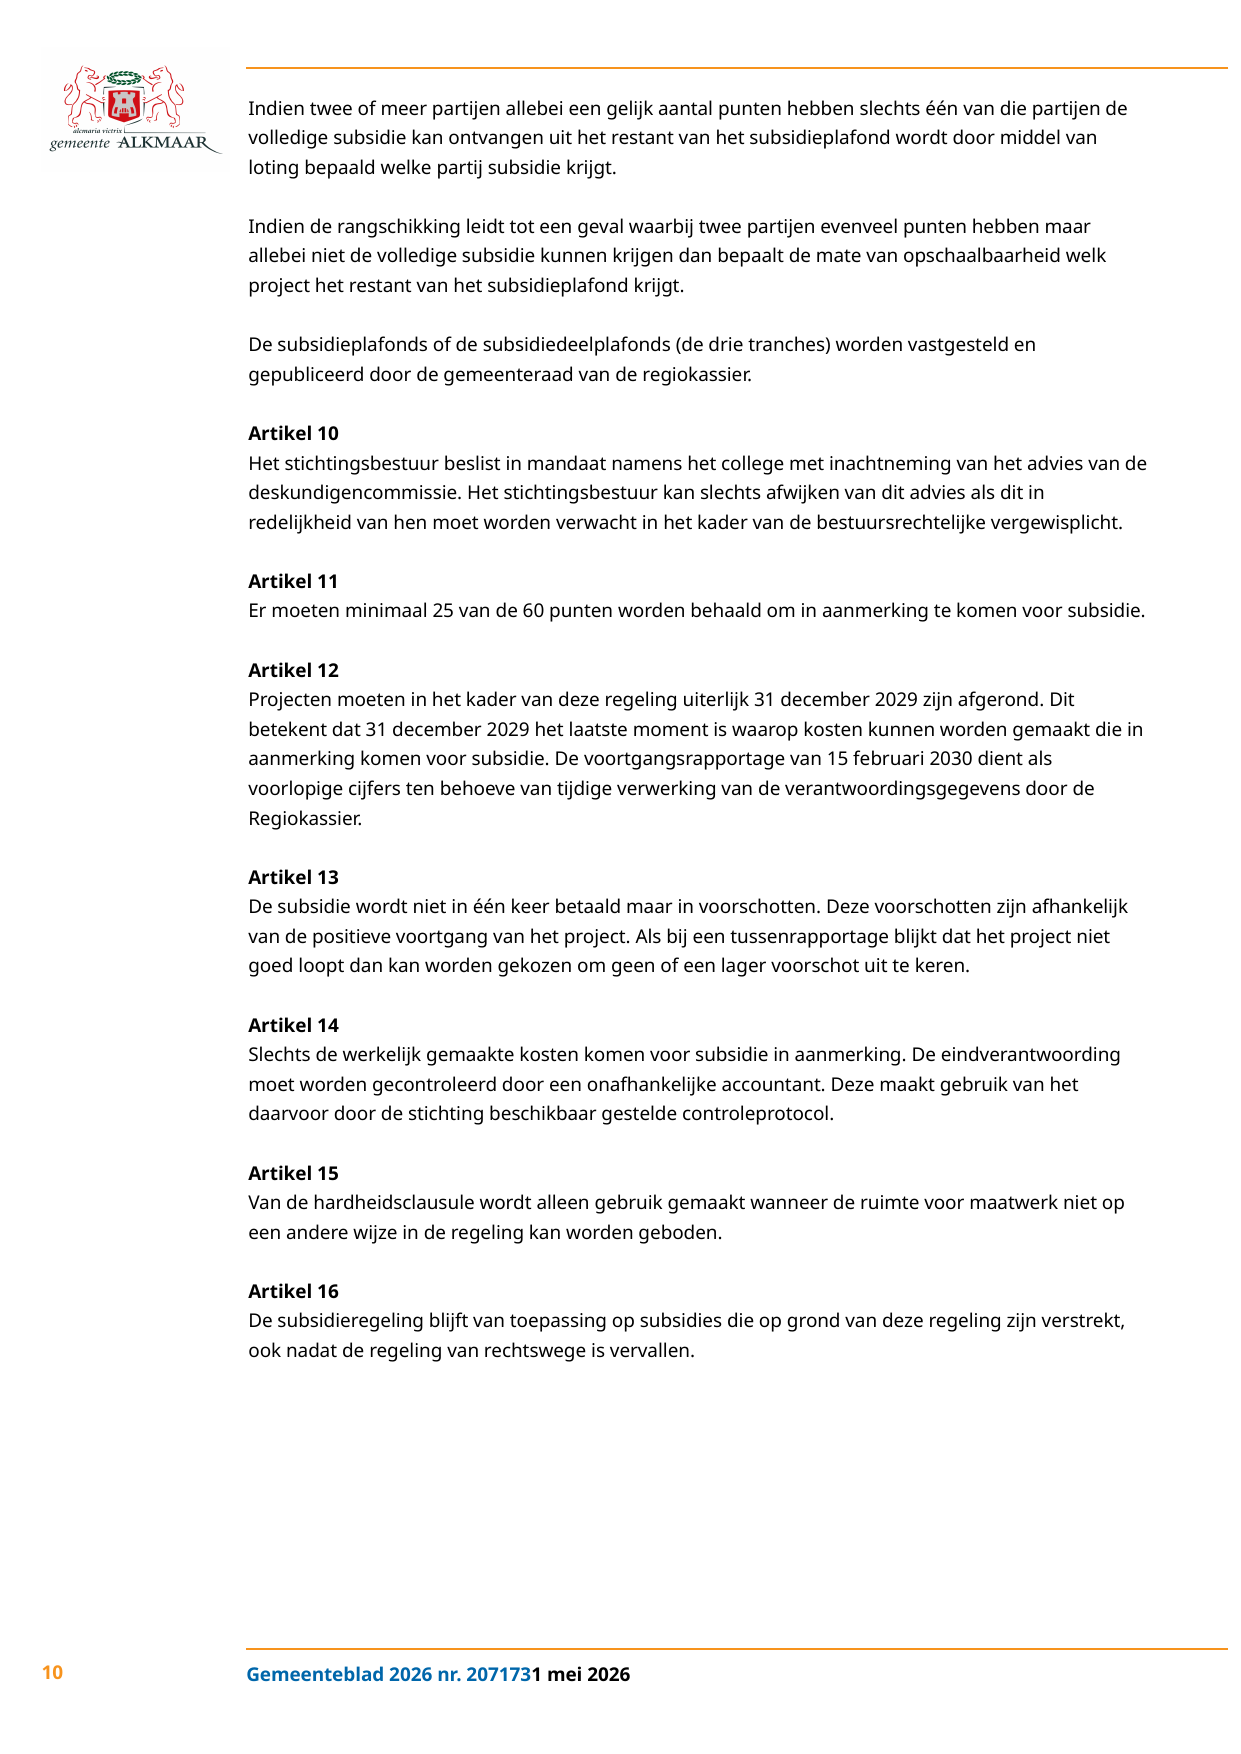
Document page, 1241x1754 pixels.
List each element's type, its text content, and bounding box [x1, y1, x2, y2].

text Van de hardheidsclausule wordt alleen gebruik gemaakt wanneer de ruimte voor maatwerk niet op een andere wijze in de regeling kan worden geboden. [248, 1189, 1152, 1245]
text Er moeten minimaal 25 van de 60 punten worden behaald om in aanmerking te komen voor subsidie. [248, 598, 1152, 623]
text Artikel 13 [248, 864, 1152, 890]
text De subsidieregeling blijft van toepassing op subsidies die op grond van deze regeling zijn verstrekt, ook nadat de regeling van rechtswege is vervallen. [248, 1308, 1152, 1363]
text De subsidie wordt niet in één keer betaald maar in voorschotten. Deze voorschotten zijn afhankelijk van de positieve voortgang van het project. Als bij een tussenrapportage blijkt dat het project niet goed loopt dan kan worden gekozen om geen of een lager voorschot uit te keren. [248, 893, 1152, 978]
text Artikel 16 [248, 1278, 1152, 1304]
text De subsidieplafonds of de subsidiedeelplafonds (de drie tranches) worden vastgesteld en gepubliceerd door de gemeenteraad van de regiokassier. [248, 331, 1152, 387]
text Slechts de werkelijk gemaakte kosten komen voor subsidie in aanmerking. De eindverantwoording moet worden gecontroleerd door een onafhankelijke accountant. Deze maakt gebruik van het daarvoor door de stichting beschikbaar gestelde controleprotocol. [248, 1041, 1152, 1126]
text Indien de rangschikking leidt tot een geval waarbij twee partijen evenveel punten hebben maar allebei niet de volledige subsidie kunnen krijgen dan bepaalt de mate van opschaalbaarheid welk project het restant van het subsidieplafond krijgt. [248, 213, 1152, 298]
text Artikel 12 [248, 657, 1152, 683]
picture [41, 47, 231, 172]
text Indien twee of meer partijen allebei een gelijk aantal punten hebben slechts één van die partijen de volledige subsidie kan ontvangen uit het restant van het subsidieplafond wordt door middel van loting bepaald welke partij subsidie krijgt. [248, 95, 1152, 180]
text Het stichtingsbestuur beslist in mandaat namens het college met inachtneming van het advies van de deskundigencommissie. Het stichtingsbestuur kan slechts afwijken van dit advies als dit in redelijkheid van hen moet worden verwacht in het kader van de bestuursrechtelijke vergewisplicht. [248, 450, 1152, 535]
text Artikel 15 [248, 1160, 1152, 1186]
text Projecten moeten in het kader van deze regeling uiterlijk 31 december 2029 zijn afgerond. Dit betekent dat 31 december 2029 het laatste moment is waarop kosten kunnen worden gemaakt die in aanmerking komen voor subsidie. De voortgangsrapportage van 15 februari 2030 dient als voorlopige cijfers ten behoeve van tijdige verwerking van de verantwoordingsgegevens door de Regiokassier. [248, 686, 1152, 831]
text Artikel 14 [248, 1012, 1152, 1038]
text Artikel 11 [248, 568, 1152, 594]
text Artikel 10 [248, 420, 1152, 446]
